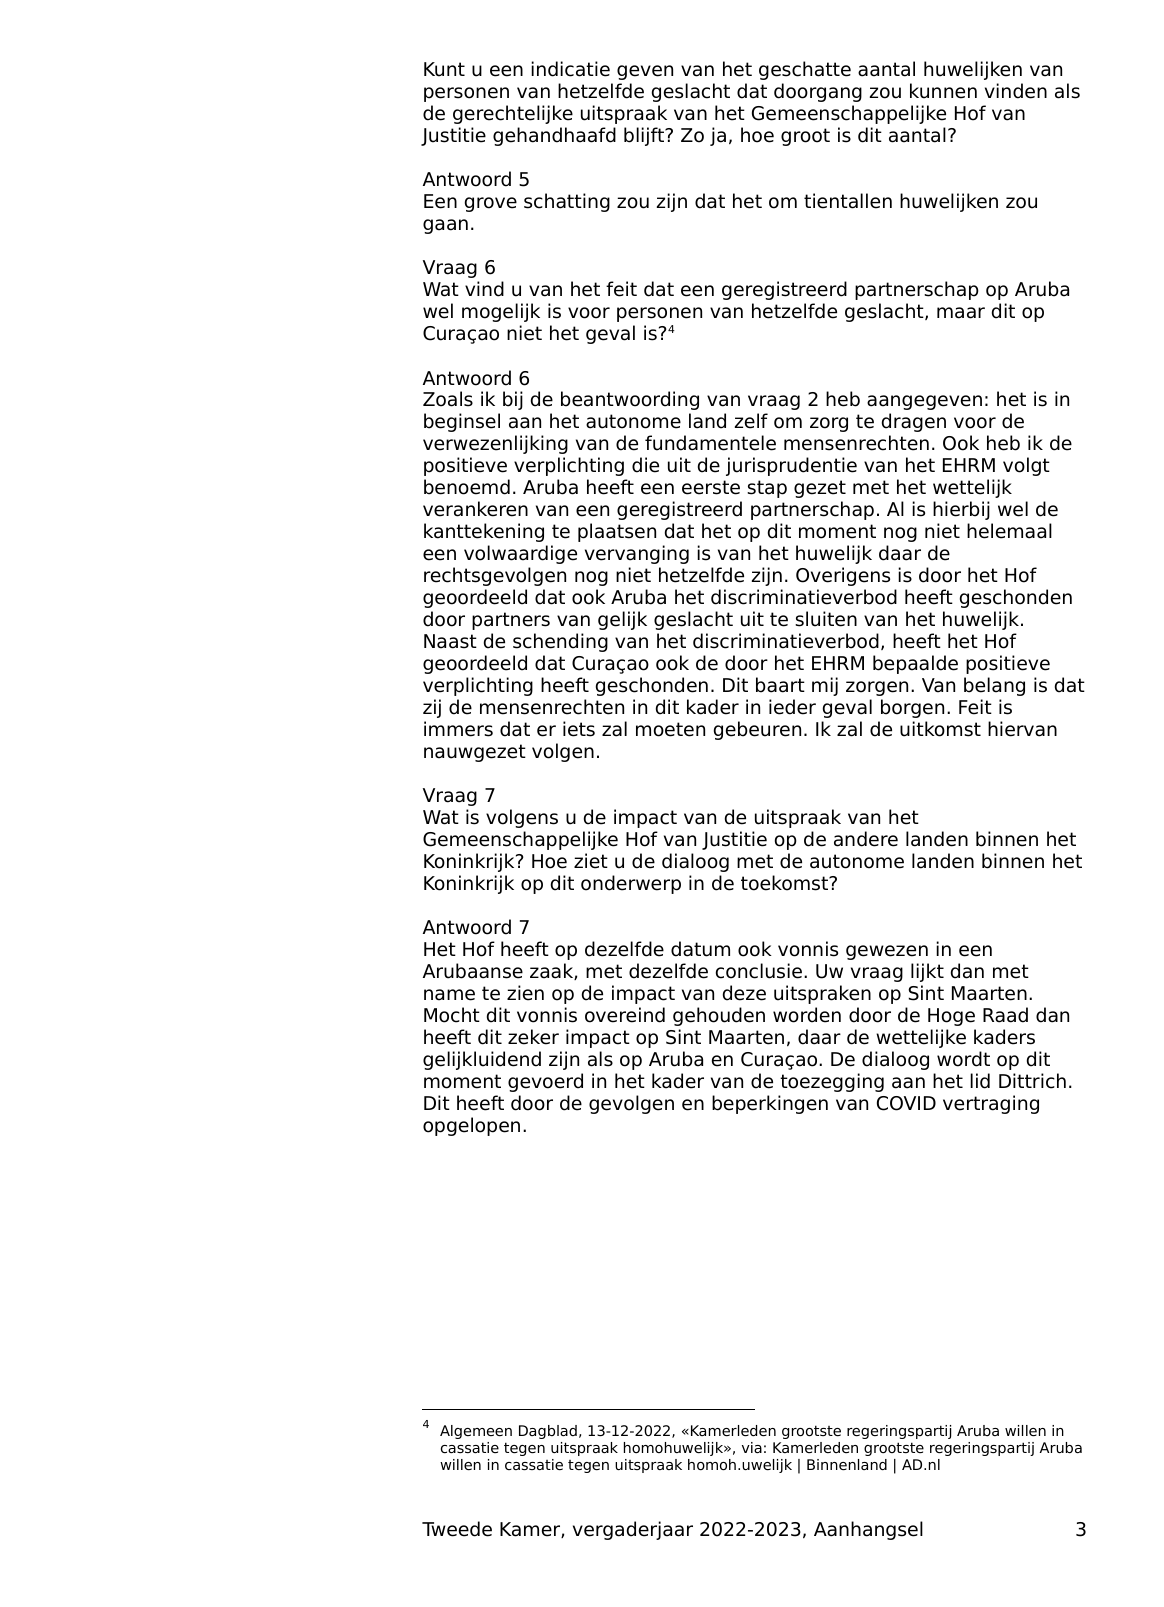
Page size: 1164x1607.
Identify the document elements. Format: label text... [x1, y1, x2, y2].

text Vraag 7 [422, 785, 1087, 807]
text Een grove schatting zou zijn dat het om tientallen huwelijken zou gaan. [422, 191, 1087, 235]
text Algemeen Dagblad, 13-12-2022, «Kamerleden grootste regeringspartij Aruba willen in cassatie tegen uitspraak homohuwelijk», via: Kamerleden grootste regeringspartij Aruba willen in cassatie tegen uitspraak homoh.uwelijk | Binnenland | AD.nl [422, 1418, 1087, 1474]
text Kunt u een indicatie geven van het geschatte aantal huwelijken van personen van hetzelfde geslacht dat doorgang zou kunnen vinden als de gerechtelijke uitspraak van het Gemeenschappelijke Hof van Justitie gehandhaafd blijft? Zo ja, hoe groot is dit aantal? [422, 59, 1087, 147]
text Wat is volgens u de impact van de uitspraak van het Gemeenschappelijke Hof van Justitie op de andere landen binnen het Koninkrijk? Hoe ziet u de dialoog met de autonome landen binnen het Koninkrijk op dit onderwerp in de toekomst? [422, 807, 1087, 895]
text Naast de schending van het discriminatieverbod, heeft het Hof geoordeeld dat Curaçao ook de door het EHRM bepaalde positieve verplichting heeft geschonden. Dit baart mij zorgen. Van belang is dat zij de mensenrechten in dit kader in ieder geval borgen. Feit is immers dat er iets zal moeten gebeuren. Ik zal de uitkomst hiervan nauwgezet volgen. [422, 631, 1087, 763]
text Antwoord 5 [422, 169, 1087, 191]
text Wat vind u van het feit dat een geregistreerd partnerschap op Aruba wel mogelijk is voor personen van hetzelfde geslacht, maar dit op Curaçao niet het geval is? [422, 279, 1087, 345]
text Antwoord 6 [422, 367, 1087, 389]
text Vraag 6 [422, 257, 1087, 279]
text Zoals ik bij de beantwoording van vraag 2 heb aangegeven: het is in beginsel aan het autonome land zelf om zorg te dragen voor de verwezenlijking van de fundamentele mensenrechten. Ook heb ik de positieve verplichting die uit de jurisprudentie van het EHRM volgt benoemd. Aruba heeft een eerste stap gezet met het wettelijk verankeren van een geregistreerd partnerschap. Al is hierbij wel de kanttekening te plaatsen dat het op dit moment nog niet helemaal een volwaardige vervanging is van het huwelijk daar de rechtsgevolgen nog niet hetzelfde zijn. Overigens is door het Hof geoordeeld dat ook Aruba het discriminatieverbod heeft geschonden door partners van gelijk geslacht uit te sluiten van het huwelijk. [422, 389, 1087, 631]
text Het Hof heeft op dezelfde datum ook vonnis gewezen in een Arubaanse zaak, met dezelfde conclusie. Uw vraag lijkt dan met name te zien op de impact van deze uitspraken op Sint Maarten. Mocht dit vonnis overeind gehouden worden door de Hoge Raad dan heeft dit zeker impact op Sint Maarten, daar de wettelijke kaders gelijkluidend zijn als op Aruba en Curaçao. De dialoog wordt op dit moment gevoerd in het kader van de toezegging aan het lid Dittrich. Dit heeft door de gevolgen en beperkingen van COVID vertraging opgelopen. [422, 939, 1087, 1137]
text Antwoord 7 [422, 917, 1087, 939]
